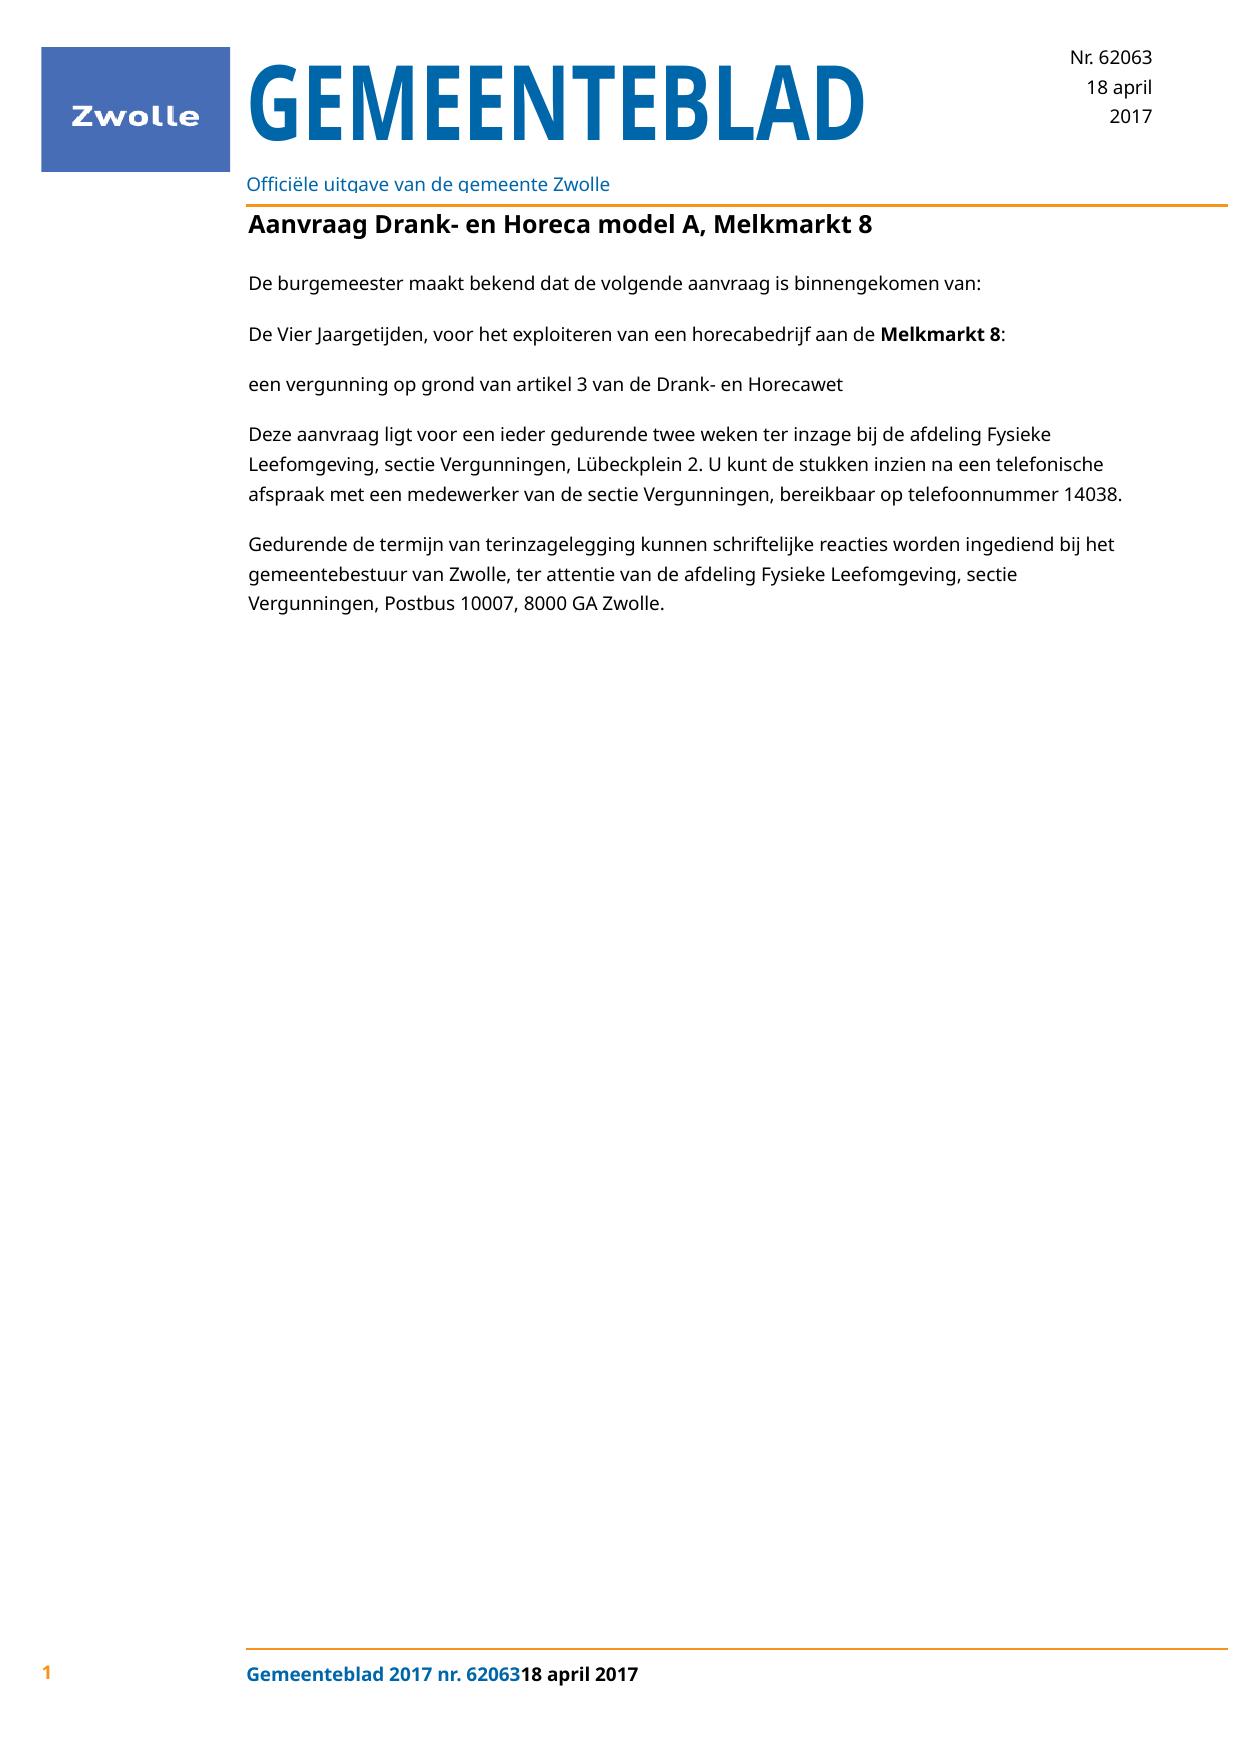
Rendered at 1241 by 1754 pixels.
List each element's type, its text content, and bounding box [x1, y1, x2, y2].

text De Vier Jaargetijden, voor het exploiteren van een horecabedrijf aan de Melkmarkt 8: [248, 321, 1152, 346]
text Deze aanvraag ligt voor een ieder gedurende twee weken ter inzage bij de afdeling Fysieke Leefomgeving, sectie Vergunningen, Lübeckplein 2. U kunt de stukken inzien na een telefonische afspraak met een medewerker van de sectie Vergunningen, bereikbaar op telefoonnummer 14038. [248, 422, 1152, 506]
text Gedurende de termijn van terinzagelegging kunnen schriftelijke reacties worden ingediend bij het gemeentebestuur van Zwolle, ter attentie van de afdeling Fysieke Leefomgeving, sectie Vergunningen, Postbus 10007, 8000 GA Zwolle. [248, 531, 1152, 616]
text een vergunning op grond van artikel 3 van de Drank- en Horecawet [248, 371, 1152, 397]
text Aanvraag Drank- en Horeca model A, Melkmarkt 8 [248, 207, 1152, 241]
picture [41, 47, 231, 172]
text De burgemeester maakt bekend dat de volgende aanvraag is binnengekomen van: [248, 270, 1152, 296]
